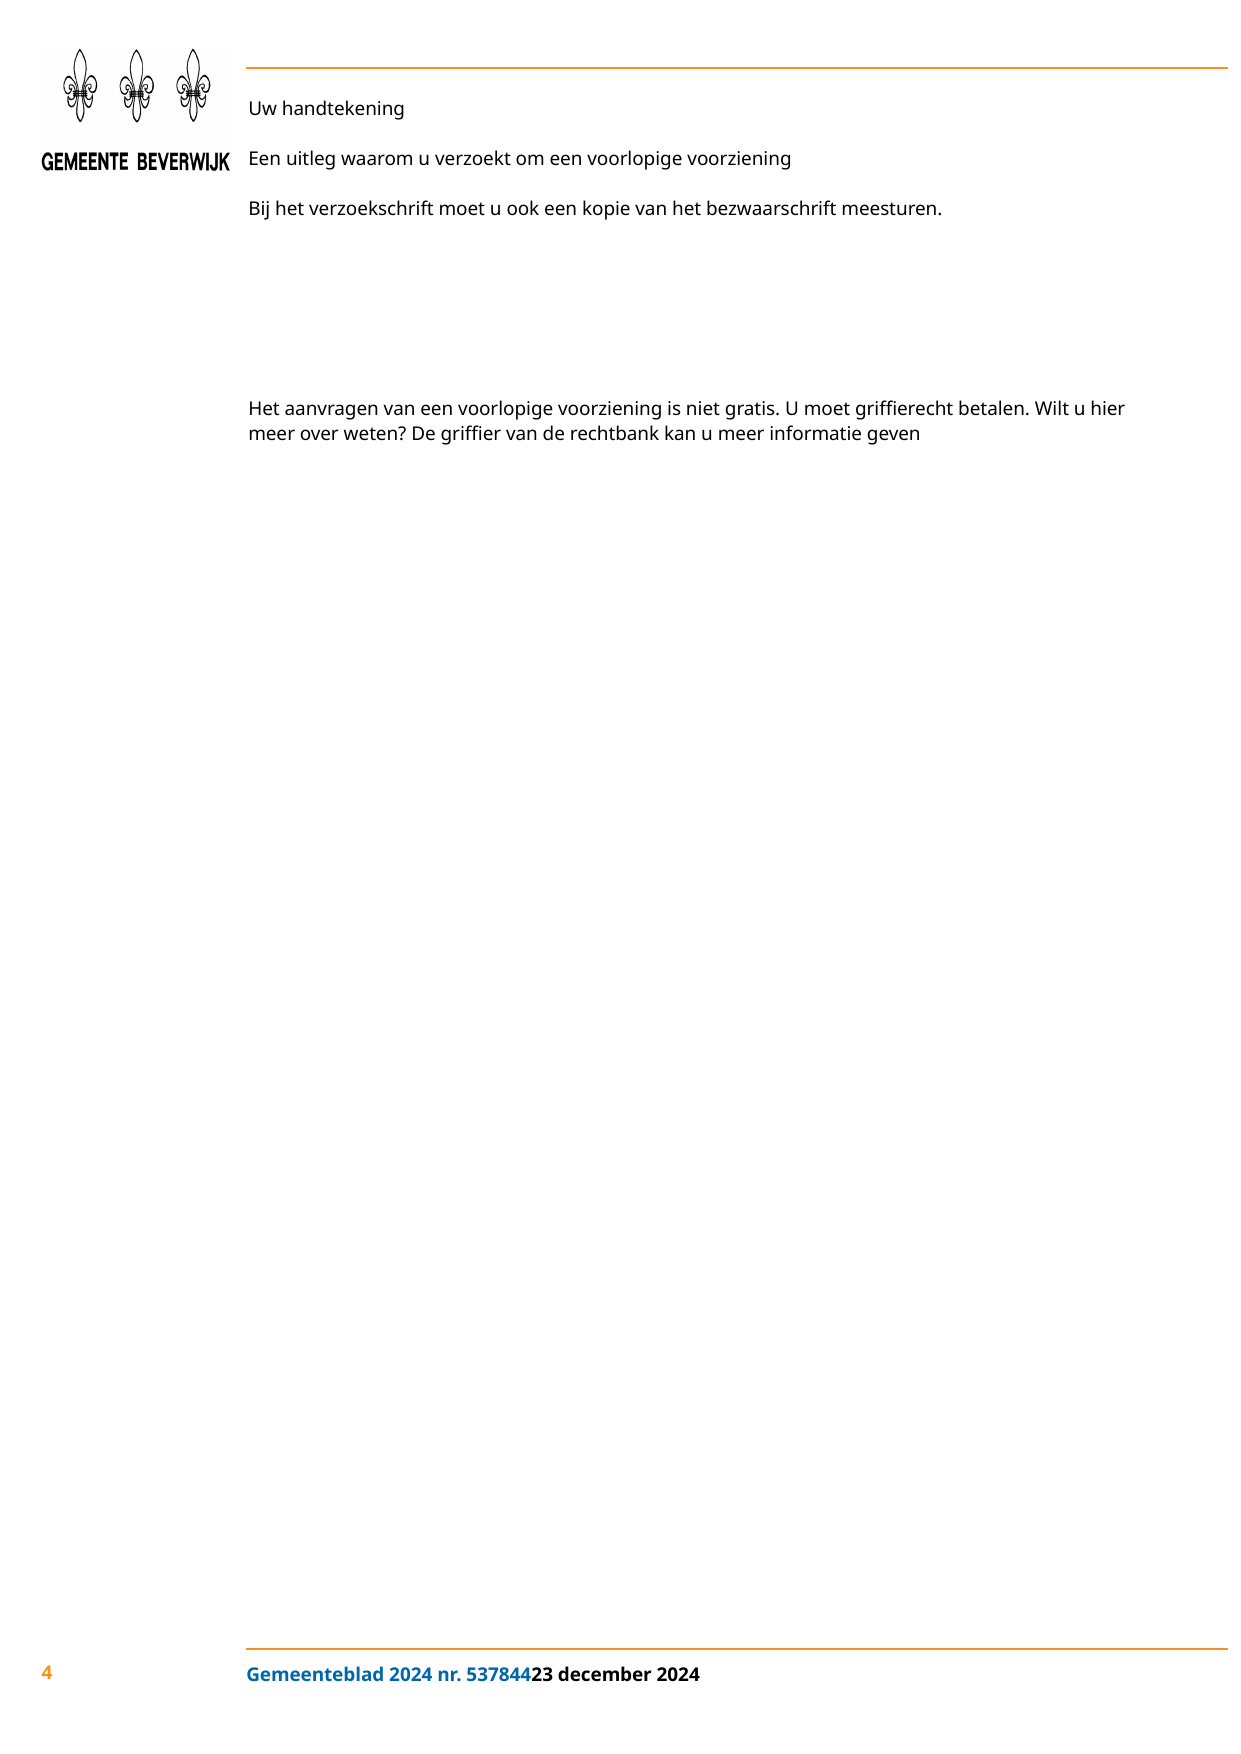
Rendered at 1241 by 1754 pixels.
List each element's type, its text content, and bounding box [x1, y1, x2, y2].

text Bij het verzoekschrift moet u ook een kopie van het bezwaarschrift meesturen. [248, 196, 1152, 221]
picture [41, 47, 231, 172]
text Het aanvragen van een voorlopige voorziening is niet gratis. U moet griffierecht betalen. Wilt u hier meer over weten? De griffier van de rechtbank kan u meer informatie geven [248, 395, 1152, 446]
text Uw handtekening [248, 95, 1152, 121]
text Een uitleg waarom u verzoekt om een voorlopige voorziening [248, 145, 1152, 171]
